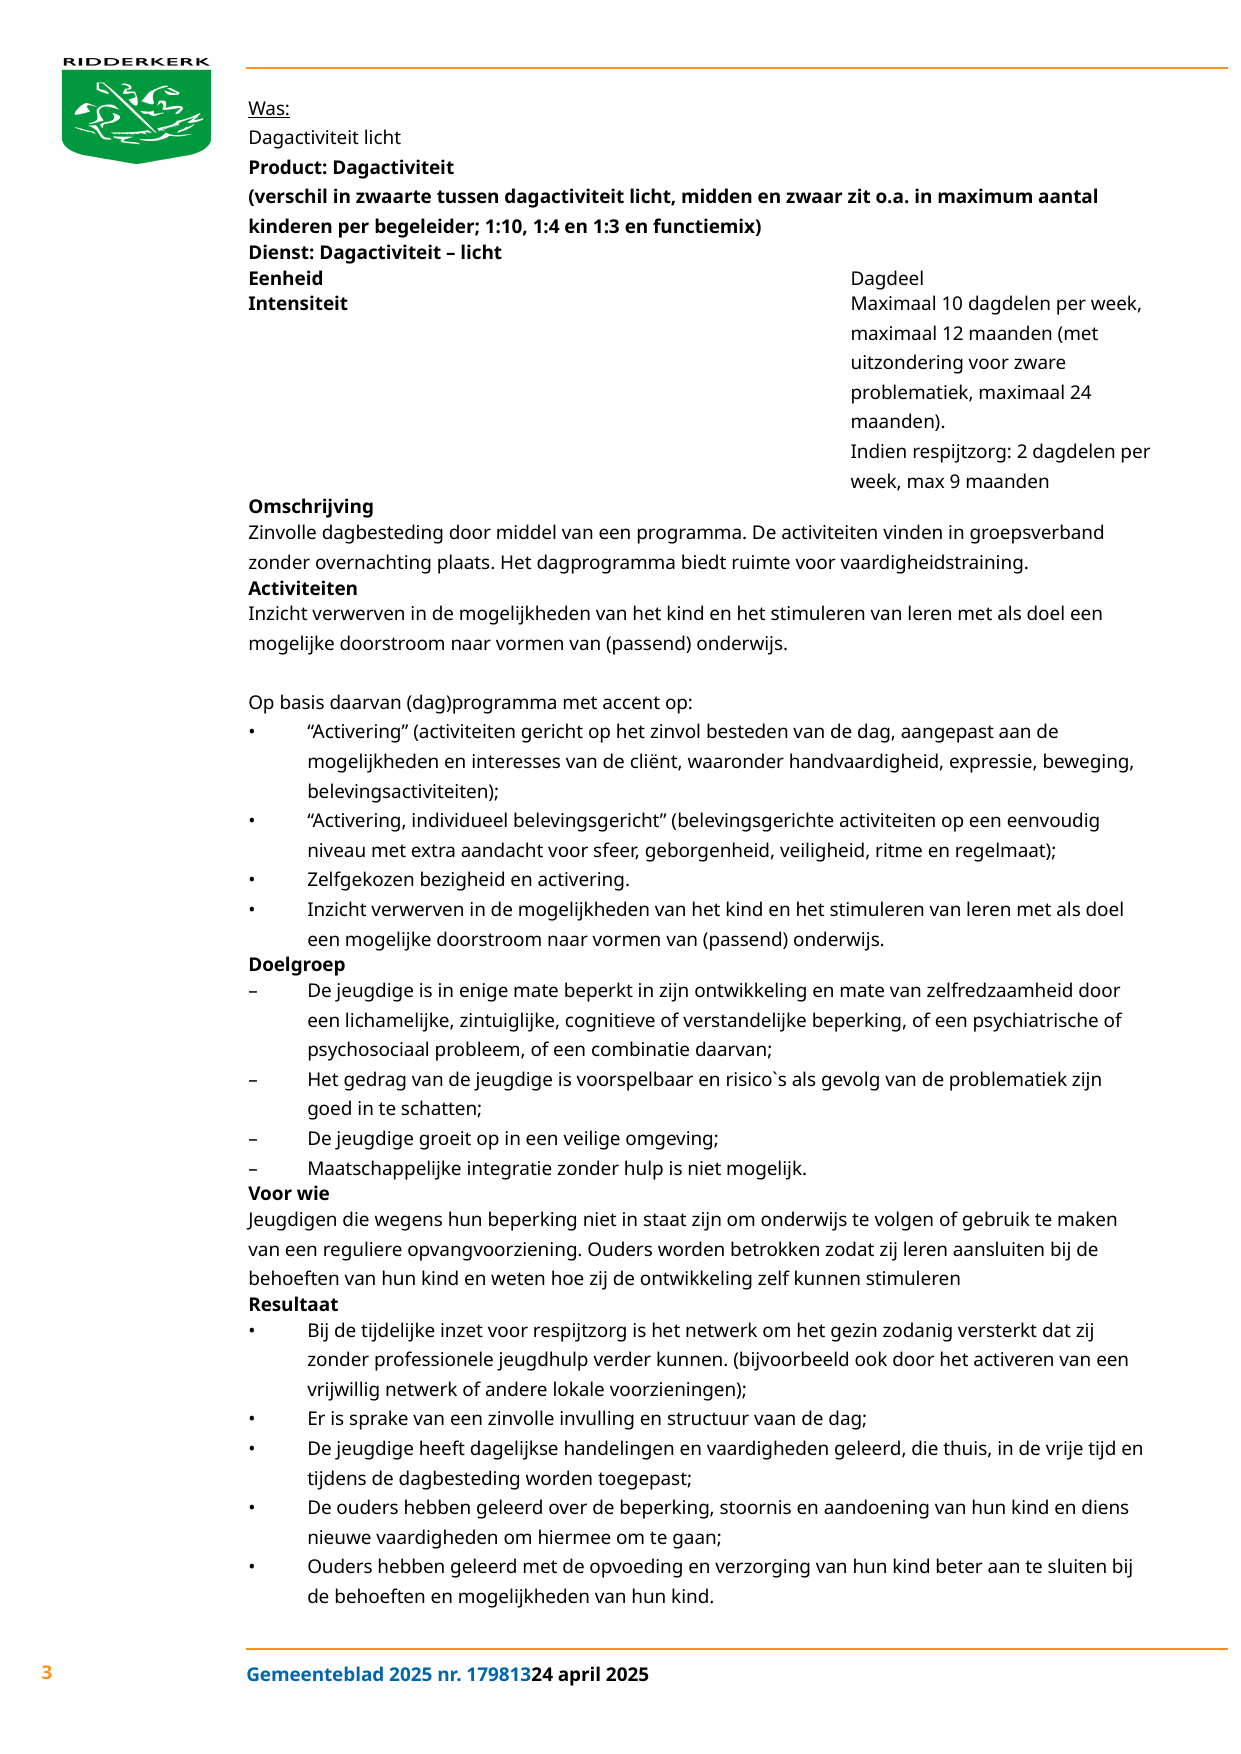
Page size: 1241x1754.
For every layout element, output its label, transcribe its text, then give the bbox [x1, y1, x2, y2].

table_cell Inzicht verwerven in de mogelijkheden van het kind en het stimuleren van leren met als doel een mogelijke doorstroom naar vormen van (passend) onderwijs. Op basis daarvan (dag)programma met accent op: “Activering” (activiteiten gericht op het zinvol besteden van de dag, aangepast aan de mogelijkheden en interesses van de cliënt, waaronder handvaardigheid, expressie, beweging, belevingsactiviteiten); “Activering, individueel belevingsgericht” (belevingsgerichte activiteiten op een eenvoudig niveau met extra aandacht voor sfeer, geborgenheid, veiligheid, ritme en regelmaat); Zelfgekozen bezigheid en activering. Inzicht verwerven in de mogelijkheden van het kind en het stimuleren van leren met als doel een mogelijke doorstroom naar vormen van (passend) onderwijs. [248, 600, 1152, 952]
table_cell Bij de tijdelijke inzet voor respijtzorg is het netwerk om het gezin zodanig versterkt dat zij zonder professionele jeugdhulp verder kunnen. (bijvoorbeeld ook door het activeren van een vrijwillig netwerk of andere lokale voorzieningen); Er is sprake van een zinvolle invulling en structuur vaan de dag; De jeugdige heeft dagelijkse handelingen en vaardigheden geleerd, die thuis, in de vrije tijd en tijdens de dagbesteding worden toegepast; De ouders hebben geleerd over de beperking, stoornis en aandoening van hun kind en diens nieuwe vaardigheden om hiermee om te gaan; Ouders hebben geleerd met de opvoeding en verzorging van hun kind beter aan te sluiten bij de behoeften en mogelijkheden van hun kind. [248, 1317, 1152, 1609]
table_cell Activiteiten [248, 575, 1152, 600]
table_cell Zinvolle dagbesteding door middel van een programma. De activiteiten vinden in groepsverband zonder overnachting plaats. Het dagprogramma biedt ruimte voor vaardigheidstraining. [248, 519, 1152, 575]
text Dagactiviteit licht [248, 124, 1152, 150]
picture [41, 47, 231, 172]
table_header Product: Dagactiviteit (verschil in zwaarte tussen dagactiviteit licht, midden en zwaar zit o.a. in maximum aantal kinderen per begeleider; 1:10, 1:4 en 1:3 en functiemix) [248, 154, 1152, 239]
table_cell Jeugdigen die wegens hun beperking niet in staat zijn om onderwijs te volgen of gebruik te maken van een reguliere opvangvoorziening. Ouders worden betrokken zodat zij leren aansluiten bij de behoeften van hun kind en weten hoe zij de ontwikkeling zelf kunnen stimuleren [248, 1206, 1152, 1291]
table_cell Intensiteit [248, 290, 850, 494]
text Was: [248, 95, 1152, 121]
table_cell De jeugdige is in enige mate beperkt in zijn ontwikkeling en mate van zelfredzaamheid door een lichamelijke, zintuiglijke, cognitieve of verstandelijke beperking, of een psychiatrische of psychosociaal probleem, of een combinatie daarvan; Het gedrag van de jeugdige is voorspelbaar en risico`s als gevolg van de problematiek zijn goed in te schatten; De jeugdige groeit op in een veilige omgeving; Maatschappelijke integratie zonder hulp is niet mogelijk. [248, 977, 1152, 1181]
table_cell Voor wie [248, 1181, 850, 1206]
table_cell Resultaat [248, 1291, 1152, 1317]
table_cell Maximaal 10 dagdelen per week, maximaal 12 maanden (met uitzondering voor zware problematiek, maximaal 24 maanden). Indien respijtzorg: 2 dagdelen per week, max 9 maanden [850, 290, 1152, 494]
table_cell Omschrijving [248, 494, 1152, 519]
table_cell Doelgroep [248, 952, 1152, 977]
table_cell Eenheid [248, 265, 850, 290]
table_cell Dagdeel [850, 265, 1152, 290]
table_cell [850, 1181, 1152, 1206]
table_cell Dienst: Dagactiviteit – licht [248, 239, 1152, 265]
